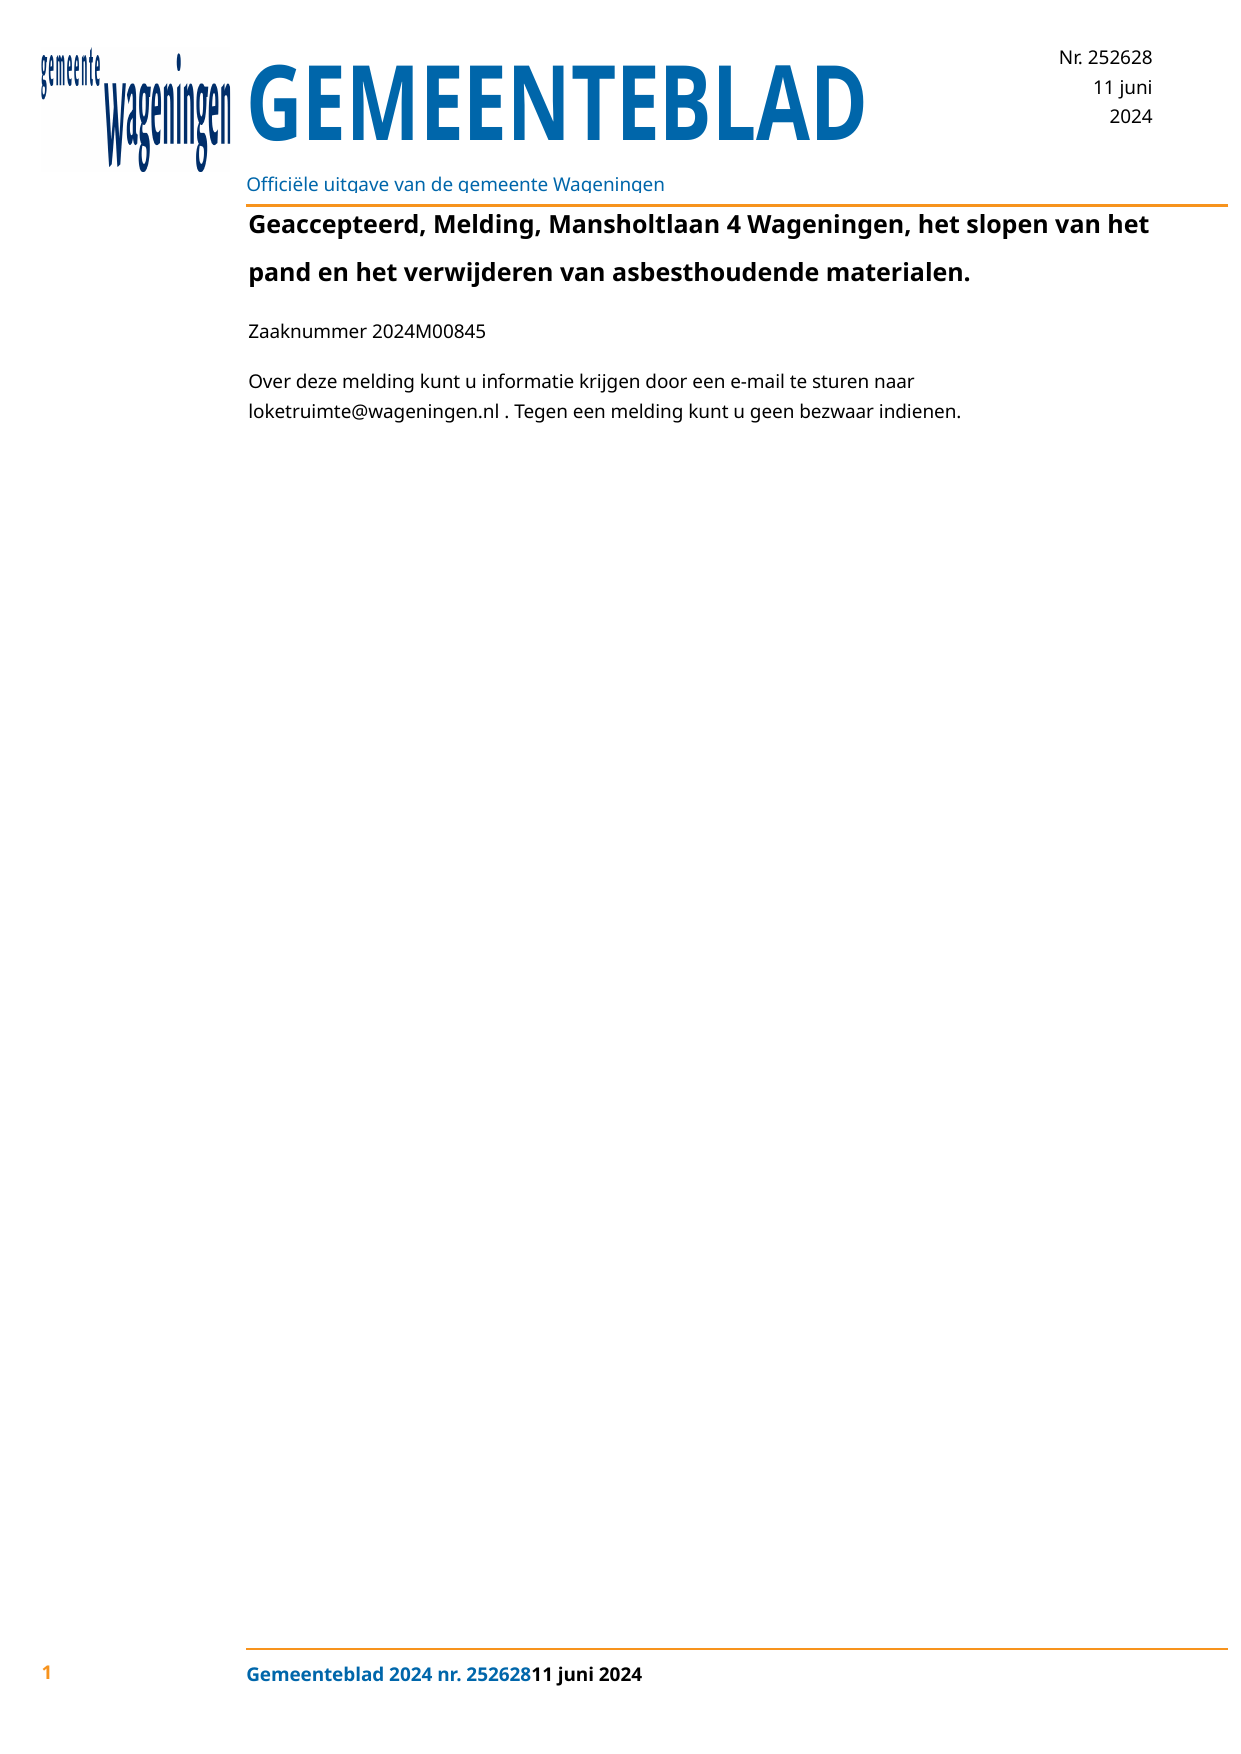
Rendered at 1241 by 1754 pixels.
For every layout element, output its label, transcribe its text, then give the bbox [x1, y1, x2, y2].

text Over deze melding kunt u informatie krijgen door een e-mail te sturen naar loketruimte@wageningen.nl . Tegen een melding kunt u geen bezwaar indienen. [248, 368, 1152, 424]
text Geaccepteerd, Melding, Mansholtlaan 4 Wageningen, het slopen van het pand en het verwijderen van asbesthoudende materialen. [248, 207, 1152, 288]
picture [41, 47, 231, 172]
text Zaaknummer 2024M00845 [248, 318, 1152, 344]
